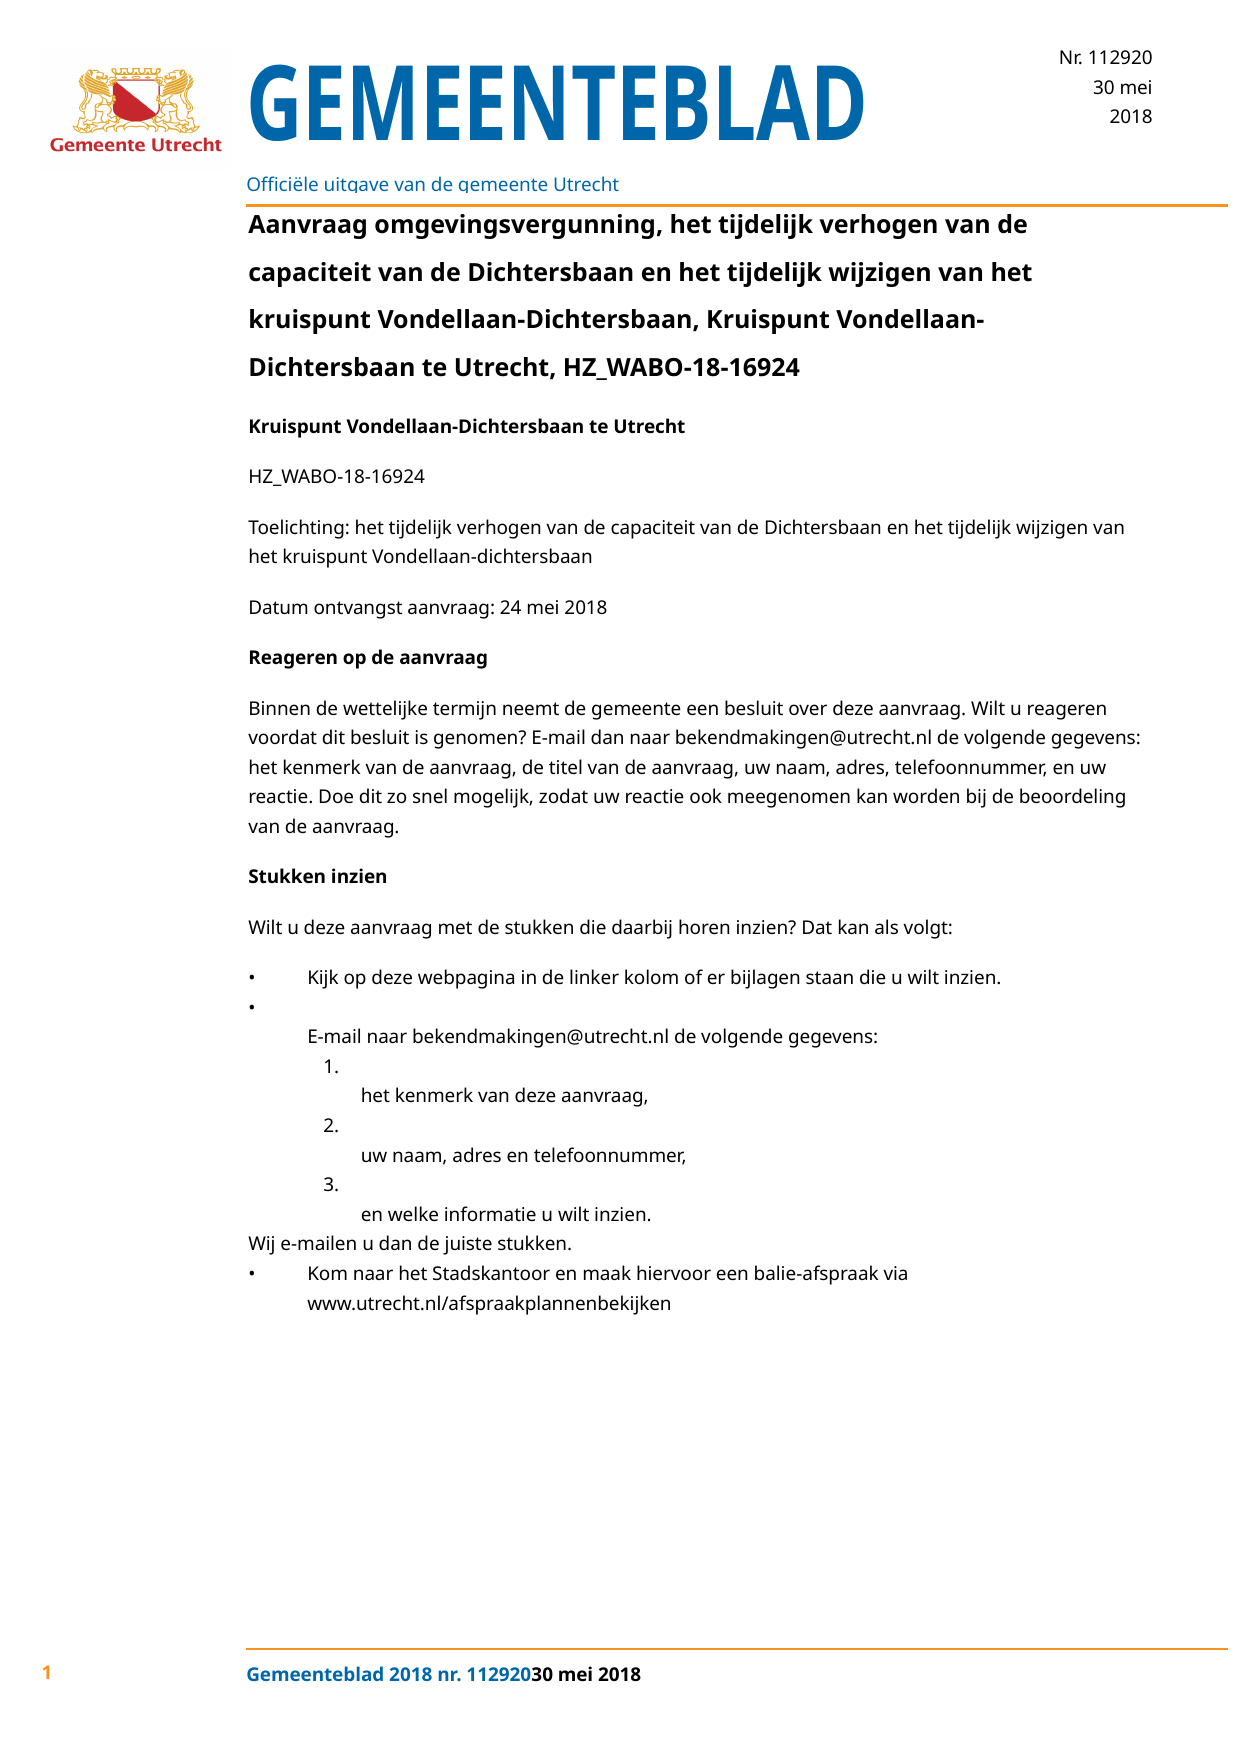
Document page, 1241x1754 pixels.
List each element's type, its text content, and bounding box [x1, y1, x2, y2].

text HZ_WABO-18-16924 [248, 463, 1152, 489]
text Wij e-mailen u dan de juiste stukken. [248, 1231, 1152, 1256]
text Datum ontvangst aanvraag: 24 mei 2018 [248, 594, 1152, 620]
list E-mail naar bekendmakingen@utrecht.nl de volgende gegevens: [248, 1023, 1152, 1049]
text Stukken inzien [248, 863, 1152, 889]
list en welke informatie u wilt inzien. [323, 1201, 1152, 1227]
list Kom naar het Stadskantoor en maak hiervoor een balie-afspraak via www.utrecht.nl/afspraakplannenbekijken [248, 1260, 1152, 1316]
list het kenmerk van deze aanvraag, [323, 1083, 1152, 1108]
text Wilt u deze aanvraag met de stukken die daarbij horen inzien? Dat kan als volgt: [248, 914, 1152, 940]
text Reageren op de aanvraag [248, 644, 1152, 670]
text Kruispunt Vondellaan-Dichtersbaan te Utrecht [248, 413, 1152, 439]
text Aanvraag omgevingsvergunning, het tijdelijk verhogen van de capaciteit van de Dichtersbaan en het tijdelijk wijzigen van het kruispunt Vondellaan-Dichtersbaan, Kruispunt Vondellaan-Dichtersbaan te Utrecht, HZ_WABO-18-16924 [248, 207, 1152, 384]
text Toelichting: het tijdelijk verhogen van de capaciteit van de Dichtersbaan en het tijdelijk wijzigen van het kruispunt Vondellaan-dichtersbaan [248, 514, 1152, 569]
list uw naam, adres en telefoonnummer, [323, 1142, 1152, 1168]
list Kijk op deze webpagina in de linker kolom of er bijlagen staan die u wilt inzien. [248, 964, 1152, 990]
picture [41, 47, 231, 172]
text Binnen de wettelijke termijn neemt de gemeente een besluit over deze aanvraag. Wilt u reageren voordat dit besluit is genomen? E-mail dan naar bekendmakingen@utrecht.nl de volgende gegevens: het kenmerk van de aanvraag, de titel van de aanvraag, uw naam, adres, telefoonnummer, en uw reactie. Doe dit zo snel mogelijk, zodat uw reactie ook meegenomen kan worden bij de beoordeling van de aanvraag. [248, 695, 1152, 839]
